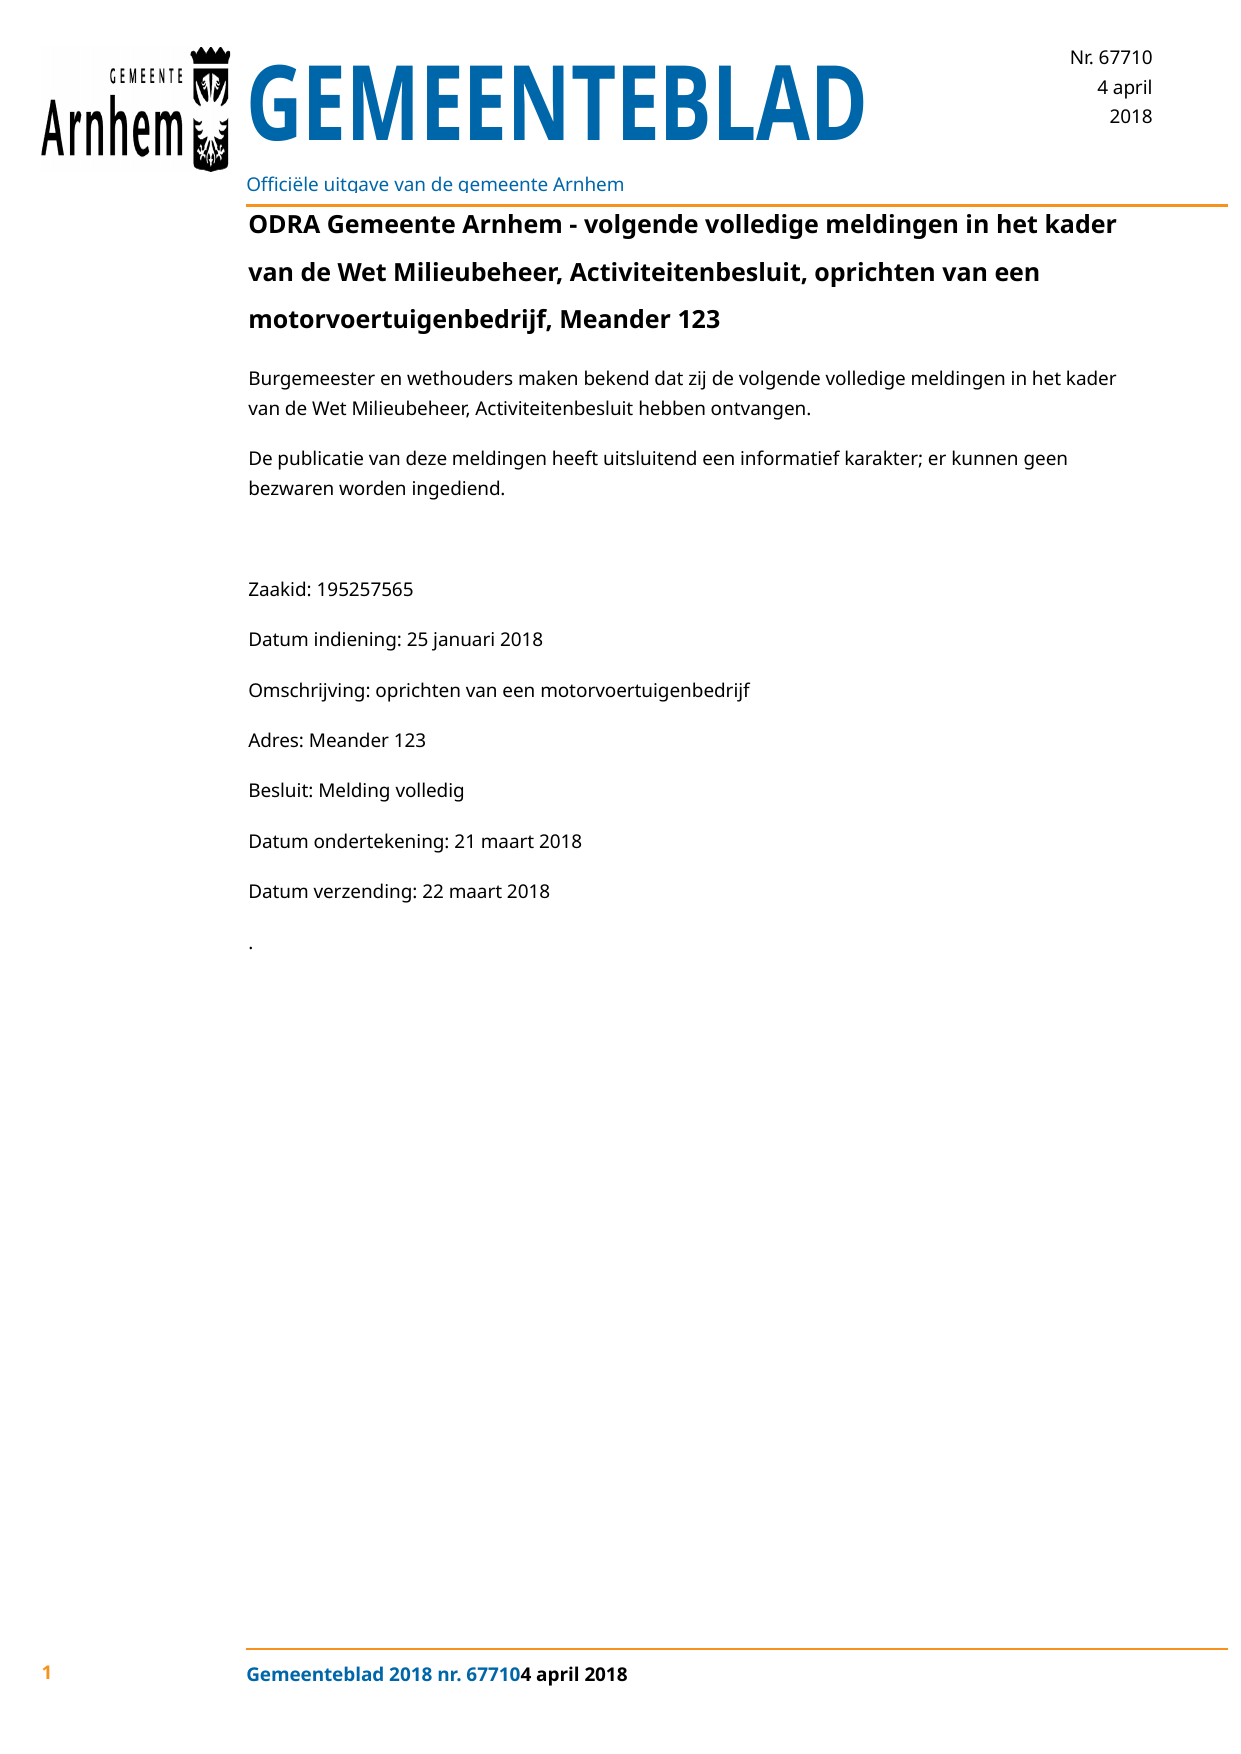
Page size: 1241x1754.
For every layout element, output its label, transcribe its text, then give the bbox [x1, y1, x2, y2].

text Zaakid: 195257565 [248, 576, 1152, 602]
text Omschrijving: oprichten van een motorvoertuigenbedrijf [248, 677, 1152, 702]
text Adres: Meander 123 [248, 727, 1152, 753]
text De publicatie van deze meldingen heeft uitsluitend een informatief karakter; er kunnen geen bezwaren worden ingediend. [248, 446, 1152, 501]
text Besluit: Melding volledig [248, 778, 1152, 803]
text ODRA Gemeente Arnhem - volgende volledige meldingen in het kader van de Wet Milieubeheer, Activiteitenbesluit, oprichten van een motorvoertuigenbedrijf, Meander 123 [248, 207, 1152, 336]
text Datum ondertekening: 21 maart 2018 [248, 828, 1152, 854]
text Datum verzending: 22 maart 2018 [248, 878, 1152, 904]
text . [248, 929, 1152, 954]
text Datum indiening: 25 januari 2018 [248, 626, 1152, 652]
text Burgemeester en wethouders maken bekend dat zij de volgende volledige meldingen in het kader van de Wet Milieubeheer, Activiteitenbesluit hebben ontvangen. [248, 366, 1152, 421]
picture [41, 47, 231, 172]
